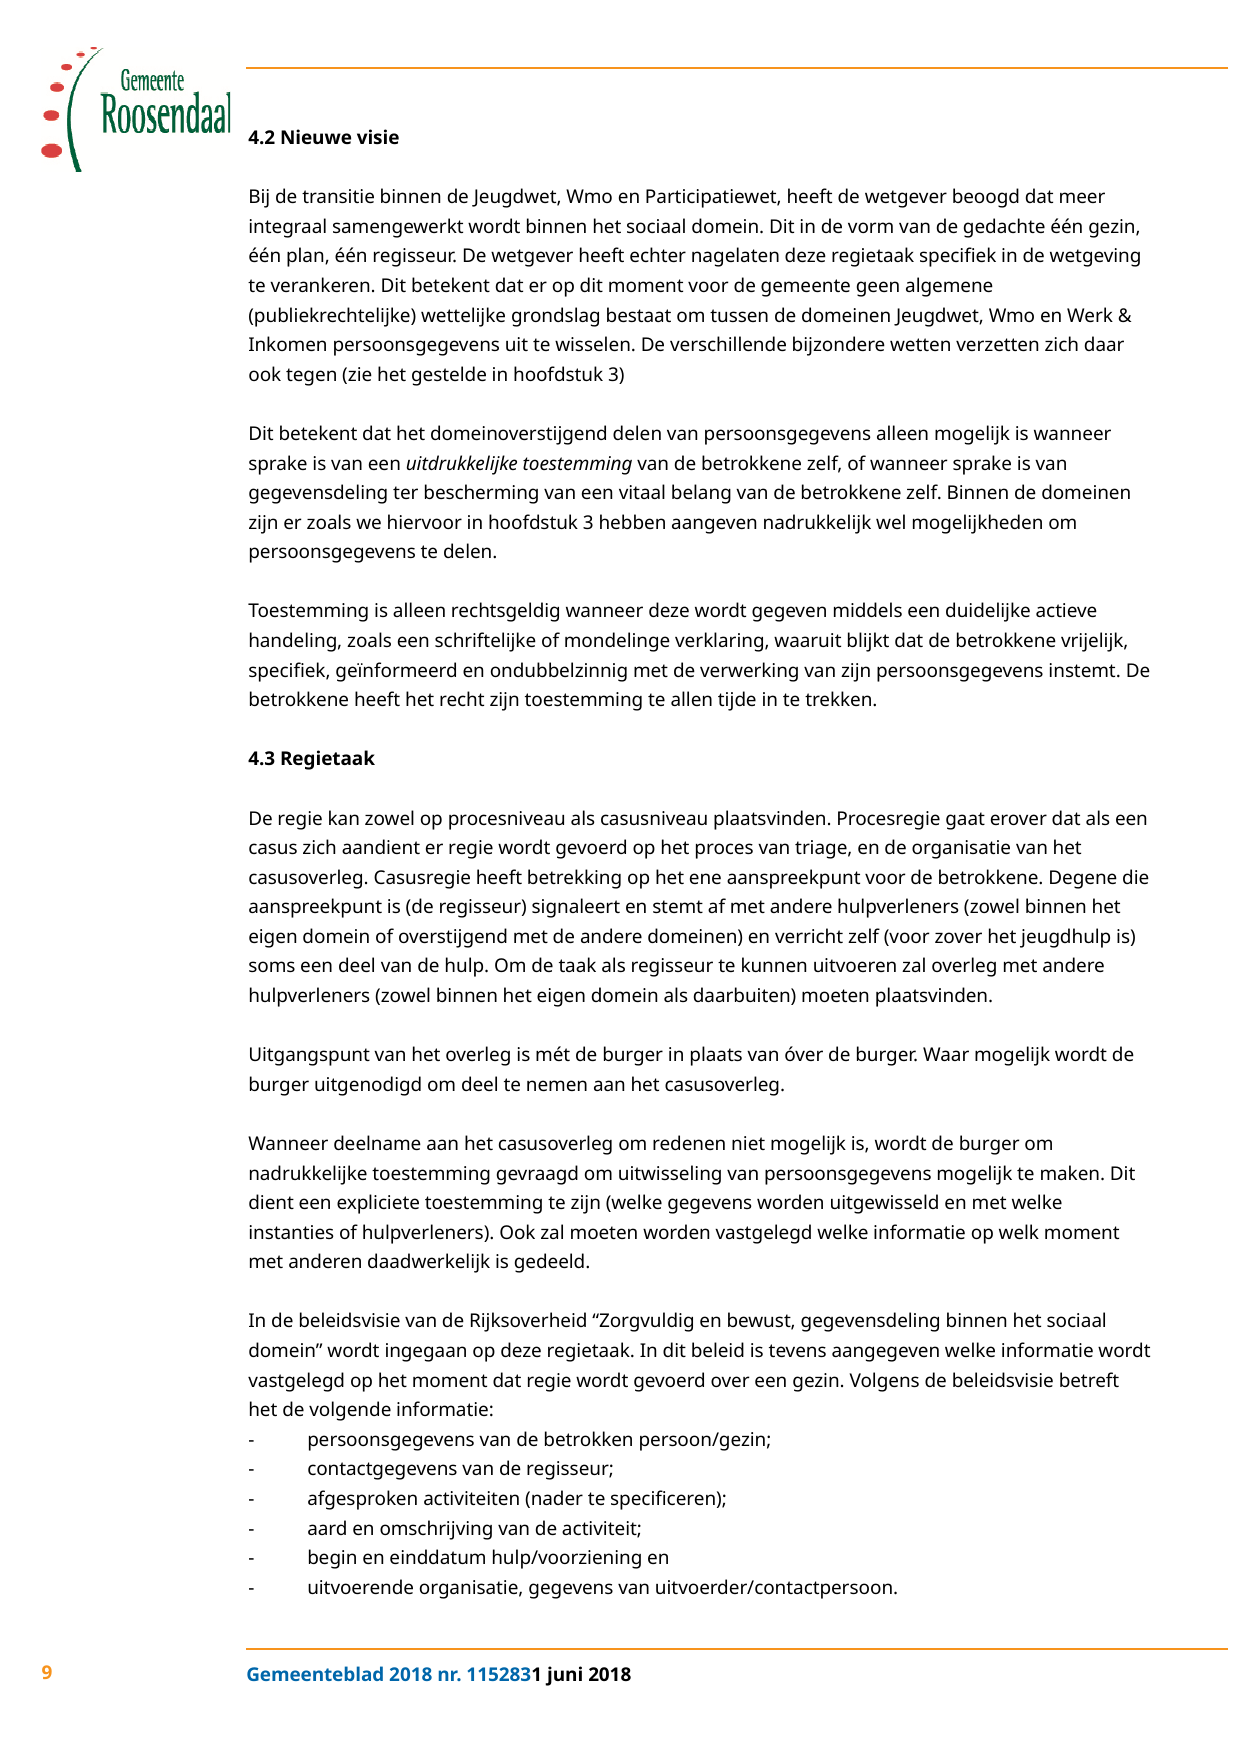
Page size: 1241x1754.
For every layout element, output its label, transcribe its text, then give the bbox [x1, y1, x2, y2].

text Uitgangspunt van het overleg is mét de burger in plaats van óver de burger. Waar mogelijk wordt de burger uitgenodigd om deel te nemen aan het casusoverleg. [248, 1041, 1152, 1097]
list aard en omschrijving van de activiteit; [248, 1515, 1152, 1541]
text In de beleidsvisie van de Rijksoverheid “Zorgvuldig en bewust, gegevensdeling binnen het sociaal domein” wordt ingegaan op deze regietaak. In dit beleid is tevens aangegeven welke informatie wordt vastgelegd op het moment dat regie wordt gevoerd over een gezin. Volgens de beleidsvisie betreft het de volgende informatie: [248, 1308, 1152, 1422]
text De regie kan zowel op procesniveau als casusniveau plaatsvinden. Procesregie gaat erover dat als een casus zich aandient er regie wordt gevoerd op het proces van triage, en de organisatie van het casusoverleg. Casusregie heeft betrekking op het ene aanspreekpunt voor de betrokkene. Degene die aanspreekpunt is (de regisseur) signaleert en stemt af met andere hulpverleners (zowel binnen het eigen domein of overstijgend met de andere domeinen) en verricht zelf (voor zover het jeugdhulp is) soms een deel van de hulp. Om de taak als regisseur te kunnen uitvoeren zal overleg met andere hulpverleners (zowel binnen het eigen domein als daarbuiten) moeten plaatsvinden. [248, 805, 1152, 1008]
list uitvoerende organisatie, gegevens van uitvoerder/contactpersoon. [248, 1574, 1152, 1600]
text Wanneer deelname aan het casusoverleg om redenen niet mogelijk is, wordt de burger om nadrukkelijke toestemming gevraagd om uitwisseling van persoonsgegevens mogelijk te maken. Dit dient een expliciete toestemming te zijn (welke gegevens worden uitgewisseld en met welke instanties of hulpverleners). Ook zal moeten worden vastgelegd welke informatie op welk moment met anderen daadwerkelijk is gedeeld. [248, 1130, 1152, 1274]
list persoonsgegevens van de betrokken persoon/gezin; [248, 1426, 1152, 1452]
text Dit betekent dat het domeinoverstijgend delen van persoonsgegevens alleen mogelijk is wanneer sprake is van een uitdrukkelijke toestemming van de betrokkene zelf, of wanneer sprake is van gegevensdeling ter bescherming van een vitaal belang van de betrokkene zelf. Binnen de domeinen zijn er zoals we hiervoor in hoofdstuk 3 hebben aangeven nadrukkelijk wel mogelijkheden om persoonsgegevens te delen. [248, 420, 1152, 564]
list contactgegevens van de regisseur; [248, 1456, 1152, 1481]
list begin en einddatum hulp/voorziening en [248, 1544, 1152, 1570]
text Toestemming is alleen rechtsgeldig wanneer deze wordt gegeven middels een duidelijke actieve handeling, zoals een schriftelijke of mondelinge verklaring, waaruit blijkt dat de betrokkene vrijelijk, specifiek, geïnformeerd en ondubbelzinnig met de verwerking van zijn persoonsgegevens instemt. De betrokkene heeft het recht zijn toestemming te allen tijde in te trekken. [248, 598, 1152, 712]
text 4.3 Regietaak [248, 746, 1152, 771]
text Bij de transitie binnen de Jeugdwet, Wmo en Participatiewet, heeft de wetgever beoogd dat meer integraal samengewerkt wordt binnen het sociaal domein. Dit in de vorm van de gedachte één gezin, één plan, één regisseur. De wetgever heeft echter nagelaten deze regietaak specifiek in de wetgeving te verankeren. Dit betekent dat er op dit moment voor de gemeente geen algemene (publiekrechtelijke) wettelijke grondslag bestaat om tussen de domeinen Jeugdwet, Wmo en Werk & Inkomen persoonsgegevens uit te wisselen. De verschillende bijzondere wetten verzetten zich daar ook tegen (zie het gestelde in hoofdstuk 3) [248, 183, 1152, 387]
text 4.2 Nieuwe visie [248, 124, 1152, 150]
list afgesproken activiteiten (nader te specificeren); [248, 1485, 1152, 1511]
picture [41, 47, 231, 172]
